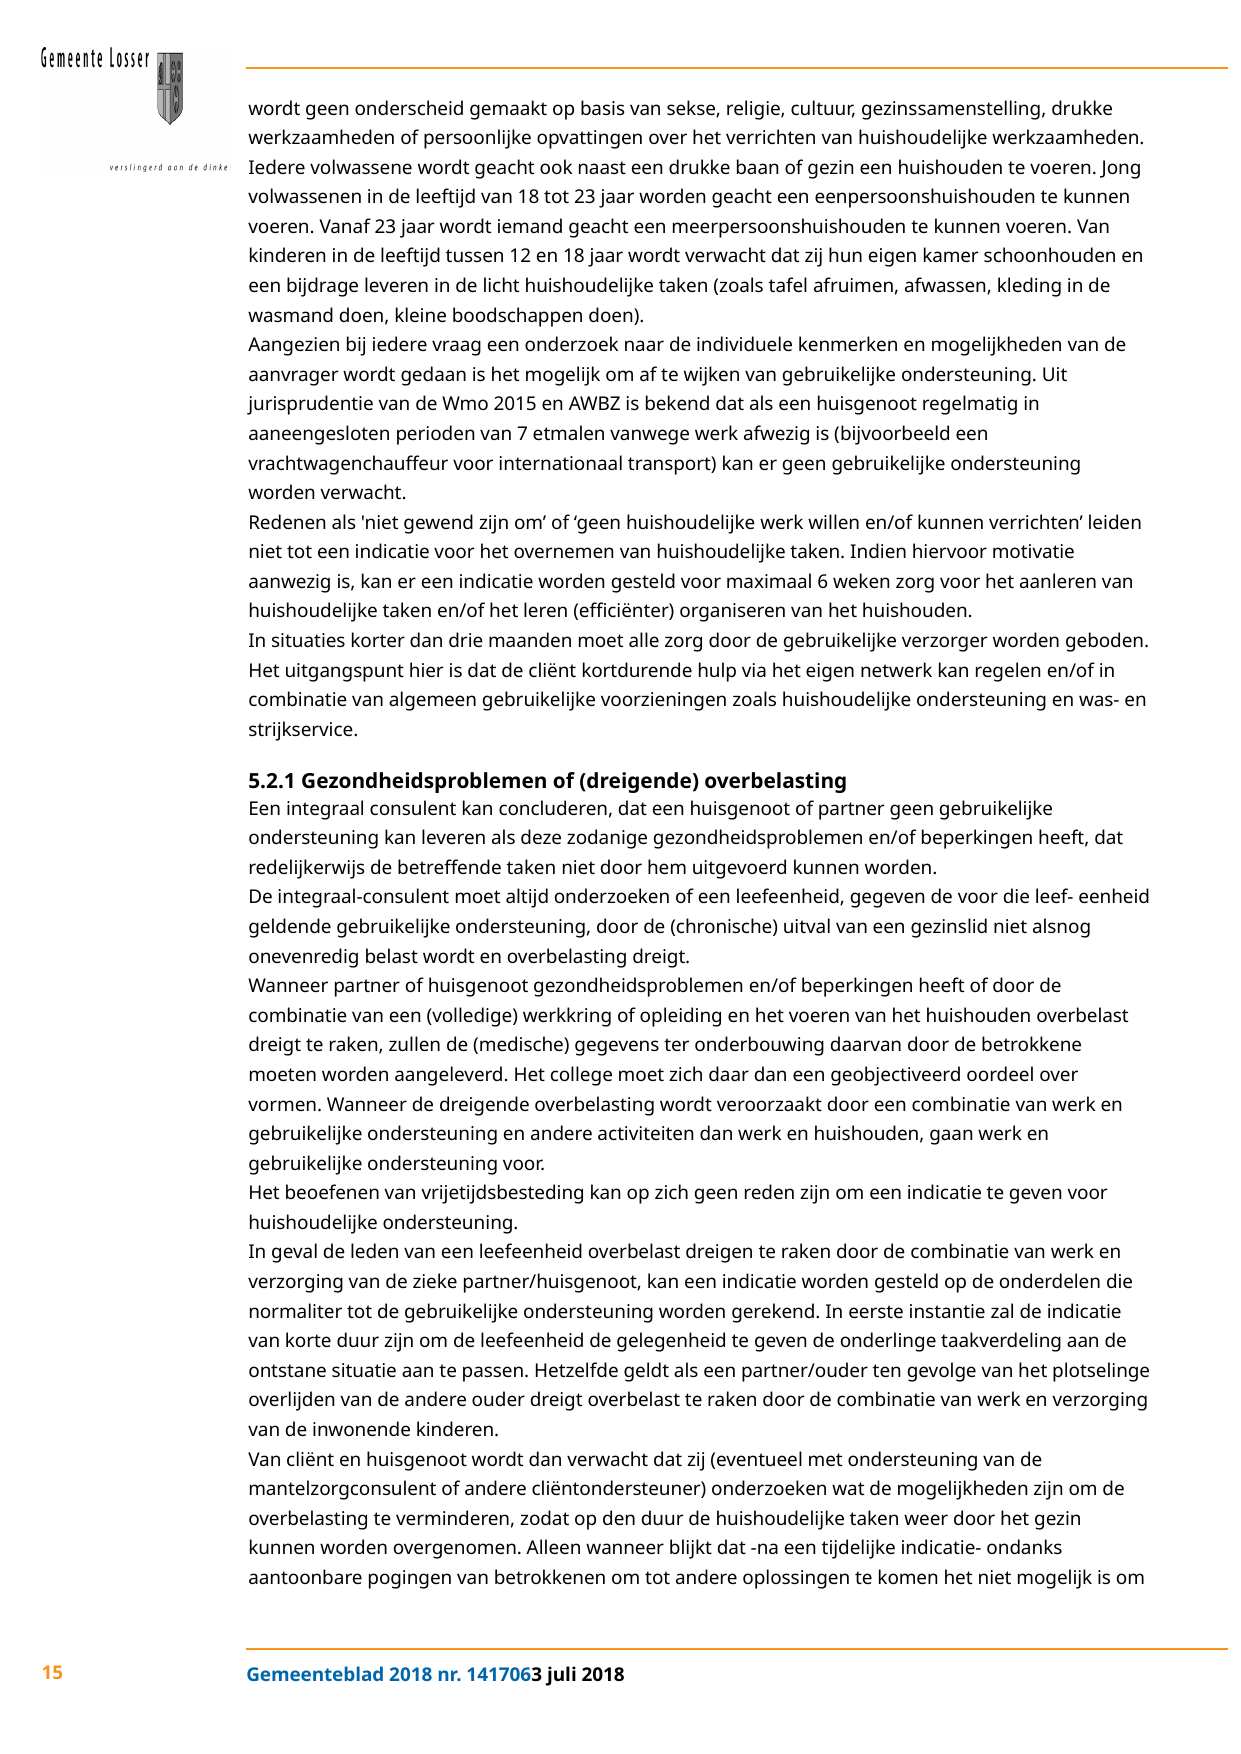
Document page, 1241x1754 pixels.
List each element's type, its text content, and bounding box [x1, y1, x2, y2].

text Het beoefenen van vrijetijdsbesteding kan op zich geen reden zijn om een indicatie te geven voor huishoudelijke ondersteuning. [248, 1179, 1152, 1235]
text Van cliënt en huisgenoot wordt dan verwacht dat zij (eventueel met ondersteuning van de mantelzorgconsulent of andere cliëntondersteuner) onderzoeken wat de mogelijkheden zijn om de overbelasting te verminderen, zodat op den duur de huishoudelijke taken weer door het gezin kunnen worden overgenomen. Alleen wanneer blijkt dat -na een tijdelijke indicatie- ondanks aantoonbare pogingen van betrokkenen om tot andere oplossingen te komen het niet mogelijk is om [248, 1446, 1152, 1590]
text Aangezien bij iedere vraag een onderzoek naar de individuele kenmerken en mogelijkheden van de aanvrager wordt gedaan is het mogelijk om af te wijken van gebruikelijke ondersteuning. Uit jurisprudentie van de Wmo 2015 en AWBZ is bekend dat als een huisgenoot regelmatig in aaneengesloten perioden van 7 etmalen vanwege werk afwezig is (bijvoorbeeld een vrachtwagenchauffeur voor internationaal transport) kan er geen gebruikelijke ondersteuning worden verwacht. [248, 331, 1152, 505]
text 5.2.1 Gezondheidsproblemen of (dreigende) overbelasting [248, 766, 1152, 795]
text Wanneer partner of huisgenoot gezondheidsproblemen en/of beperkingen heeft of door de combinatie van een (volledige) werkkring of opleiding en het voeren van het huishouden overbelast dreigt te raken, zullen de (medische) gegevens ter onderbouwing daarvan door de betrokkene moeten worden aangeleverd. Het college moet zich daar dan een geobjectiveerd oordeel over vormen. Wanneer de dreigende overbelasting wordt veroorzaakt door een combinatie van werk en gebruikelijke ondersteuning en andere activiteiten dan werk en huishouden, gaan werk en gebruikelijke ondersteuning voor. [248, 972, 1152, 1176]
text In situaties korter dan drie maanden moet alle zorg door de gebruikelijke verzorger worden geboden. Het uitgangspunt hier is dat de cliënt kortdurende hulp via het eigen netwerk kan regelen en/of in combinatie van algemeen gebruikelijke voorzieningen zoals huishoudelijke ondersteuning en was- en strijkservice. [248, 627, 1152, 742]
text wordt geen onderscheid gemaakt op basis van sekse, religie, cultuur, gezinssamenstelling, drukke werkzaamheden of persoonlijke opvattingen over het verrichten van huishoudelijke werkzaamheden. Iedere volwassene wordt geacht ook naast een drukke baan of gezin een huishouden te voeren. Jong volwassenen in de leeftijd van 18 tot 23 jaar worden geacht een eenpersoonshuishouden te kunnen voeren. Vanaf 23 jaar wordt iemand geacht een meerpersoonshuishouden te kunnen voeren. Van kinderen in de leeftijd tussen 12 en 18 jaar wordt verwacht dat zij hun eigen kamer schoonhouden en een bijdrage leveren in de licht huishoudelijke taken (zoals tafel afruimen, afwassen, kleding in de wasmand doen, kleine boodschappen doen). [248, 95, 1152, 328]
text Redenen als 'niet gewend zijn om’ of ‘geen huishoudelijke werk willen en/of kunnen verrichten’ leiden niet tot een indicatie voor het overnemen van huishoudelijke taken. Indien hiervoor motivatie aanwezig is, kan er een indicatie worden gesteld voor maximaal 6 weken zorg voor het aanleren van huishoudelijke taken en/of het leren (efficiënter) organiseren van het huishouden. [248, 509, 1152, 623]
text Een integraal consulent kan concluderen, dat een huisgenoot of partner geen gebruikelijke ondersteuning kan leveren als deze zodanige gezondheidsproblemen en/of beperkingen heeft, dat redelijkerwijs de betreffende taken niet door hem uitgevoerd kunnen worden. [248, 795, 1152, 880]
picture [41, 47, 231, 172]
text De integraal-consulent moet altijd onderzoeken of een leefeenheid, gegeven de voor die leef- eenheid geldende gebruikelijke ondersteuning, door de (chronische) uitval van een gezinslid niet alsnog onevenredig belast wordt en overbelasting dreigt. [248, 884, 1152, 968]
text In geval de leden van een leefeenheid overbelast dreigen te raken door de combinatie van werk en verzorging van de zieke partner/huisgenoot, kan een indicatie worden gesteld op de onderdelen die normaliter tot de gebruikelijke ondersteuning worden gerekend. In eerste instantie zal de indicatie van korte duur zijn om de leefeenheid de gelegenheid te geven de onderlinge taakverdeling aan de ontstane situatie aan te passen. Hetzelfde geldt als een partner/ouder ten gevolge van het plotselinge overlijden van de andere ouder dreigt overbelast te raken door de combinatie van werk en verzorging van de inwonende kinderen. [248, 1239, 1152, 1442]
